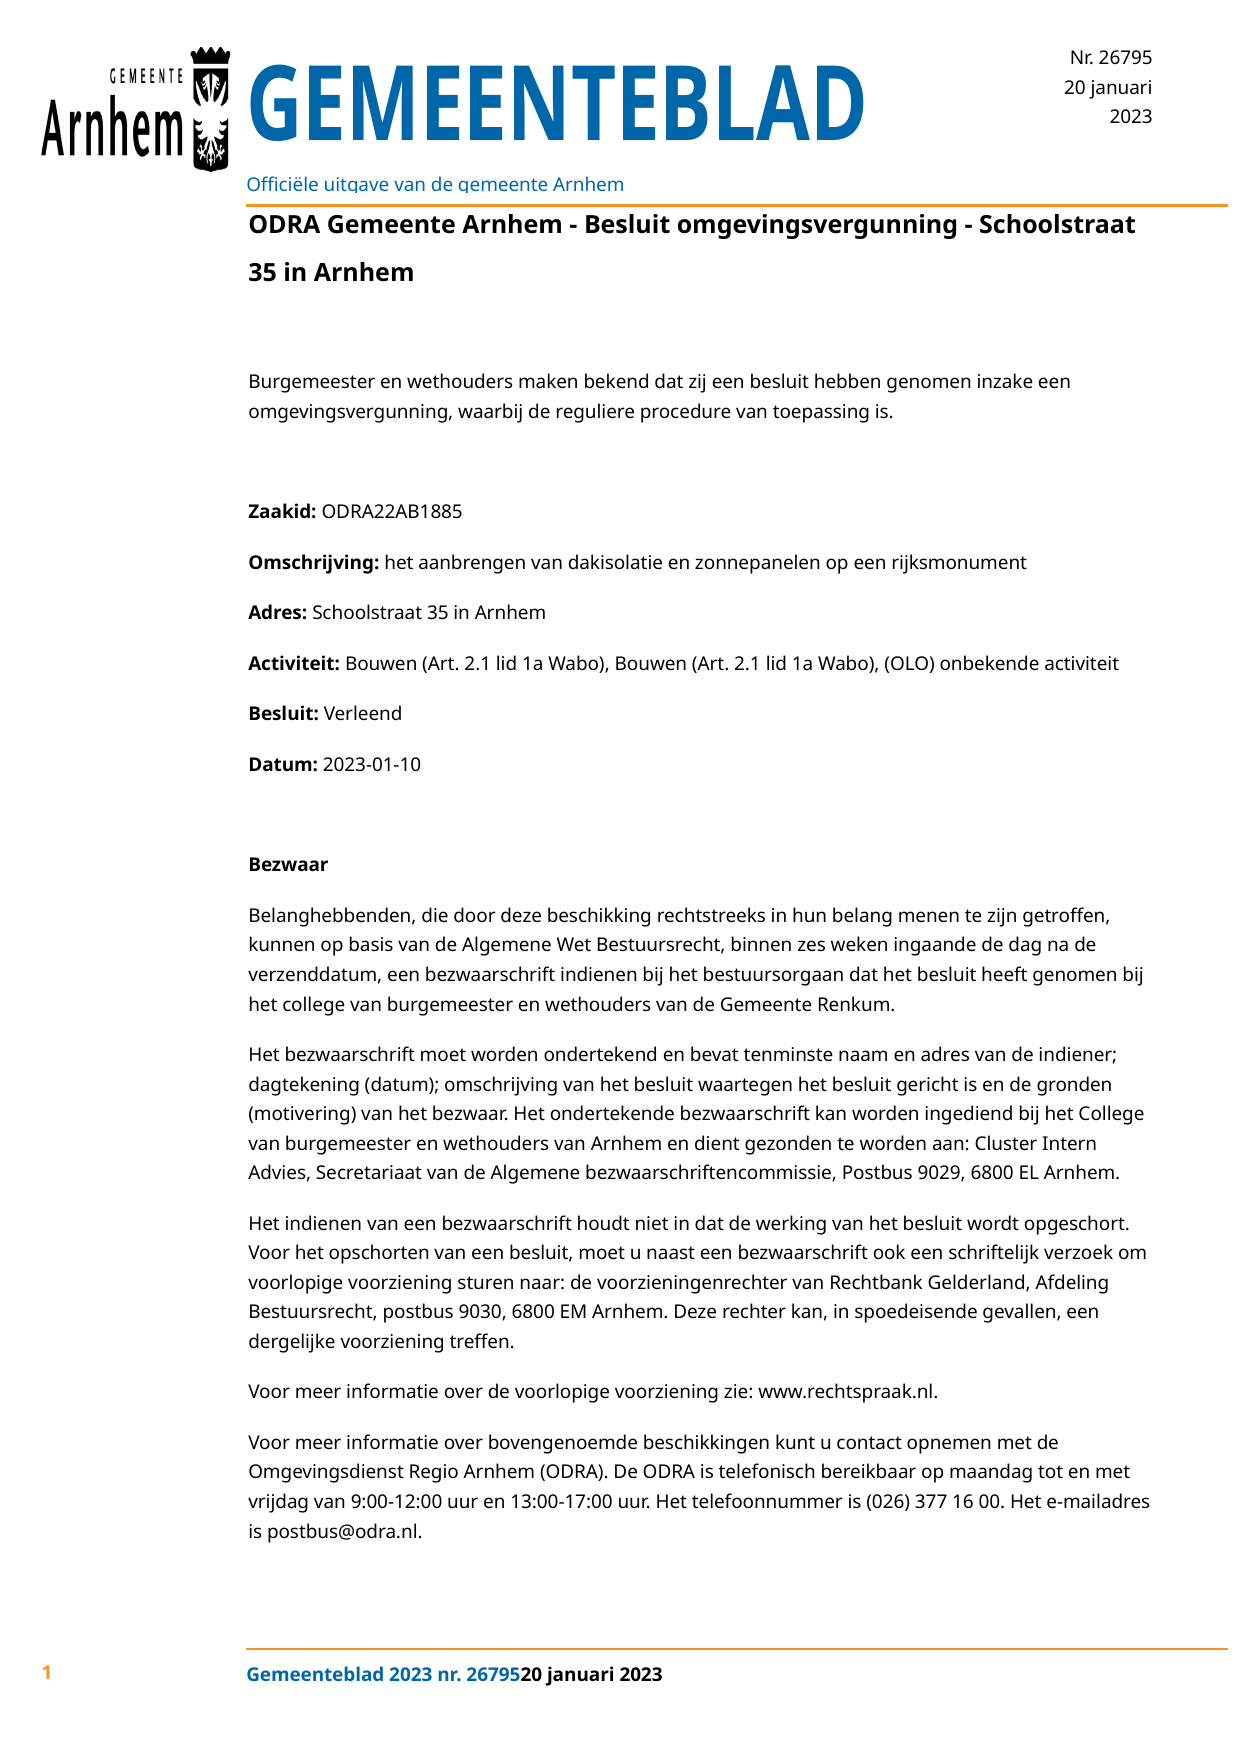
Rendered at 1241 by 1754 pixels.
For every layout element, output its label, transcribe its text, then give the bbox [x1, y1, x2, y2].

text Voor meer informatie over de voorlopige voorziening zie: www.rechtspraak.nl. [248, 1379, 1152, 1404]
text Het indienen van een bezwaarschrift houdt niet in dat de werking van het besluit wordt opgeschort. Voor het opschorten van een besluit, moet u naast een bezwaarschrift ook een schriftelijk verzoek om voorlopige voorziening sturen naar: de voorzieningenrechter van Rechtbank Gelderland, Afdeling Bestuursrecht, postbus 9030, 6800 EM Arnhem. Deze rechter kan, in spoedeisende gevallen, een dergelijke voorziening treffen. [248, 1210, 1152, 1354]
text Belanghebbenden, die door deze beschikking rechtstreeks in hun belang menen te zijn getroffen, kunnen op basis van de Algemene Wet Bestuursrecht, binnen zes weken ingaande de dag na de verzenddatum, een bezwaarschrift indienen bij het bestuursorgaan dat het besluit heeft genomen bij het college van burgemeester en wethouders van de Gemeente Renkum. [248, 902, 1152, 1017]
text Omschrijving: het aanbrengen van dakisolatie en zonnepanelen op een rijksmonument [248, 549, 1152, 575]
text Het bezwaarschrift moet worden ondertekend en bevat tenminste naam en adres van de indiener; dagtekening (datum); omschrijving van het besluit waartegen het besluit gericht is en de gronden (motivering) van het bezwaar. Het ondertekende bezwaarschrift kan worden ingediend bij het College van burgemeester en wethouders van Arnhem en dient gezonden te worden aan: Cluster Intern Advies, Secretariaat van de Algemene bezwaarschriftencommissie, Postbus 9029, 6800 EL Arnhem. [248, 1041, 1152, 1185]
text Activiteit: Bouwen (Art. 2.1 lid 1a Wabo), Bouwen (Art. 2.1 lid 1a Wabo), (OLO) onbekende activiteit [248, 650, 1152, 676]
text Voor meer informatie over bovengenoemde beschikkingen kunt u contact opnemen met de Omgevingsdienst Regio Arnhem (ODRA). De ODRA is telefonisch bereikbaar op maandag tot en met vrijdag van 9:00-12:00 uur en 13:00-17:00 uur. Het telefoonnummer is (026) 377 16 00. Het e-mailadres is postbus@odra.nl. [248, 1429, 1152, 1544]
text Datum: 2023-01-10 [248, 751, 1152, 777]
text Adres: Schoolstraat 35 in Arnhem [248, 599, 1152, 625]
text Zaakid: ODRA22AB1885 [248, 499, 1152, 524]
text Besluit: Verleend [248, 700, 1152, 726]
text Burgemeester en wethouders maken bekend dat zij een besluit hebben genomen inzake een omgevingsvergunning, waarbij de reguliere procedure van toepassing is. [248, 368, 1152, 424]
picture [41, 47, 231, 172]
text ODRA Gemeente Arnhem - Besluit omgevingsvergunning - Schoolstraat 35 in Arnhem [248, 207, 1152, 288]
text Bezwaar [248, 852, 1152, 877]
